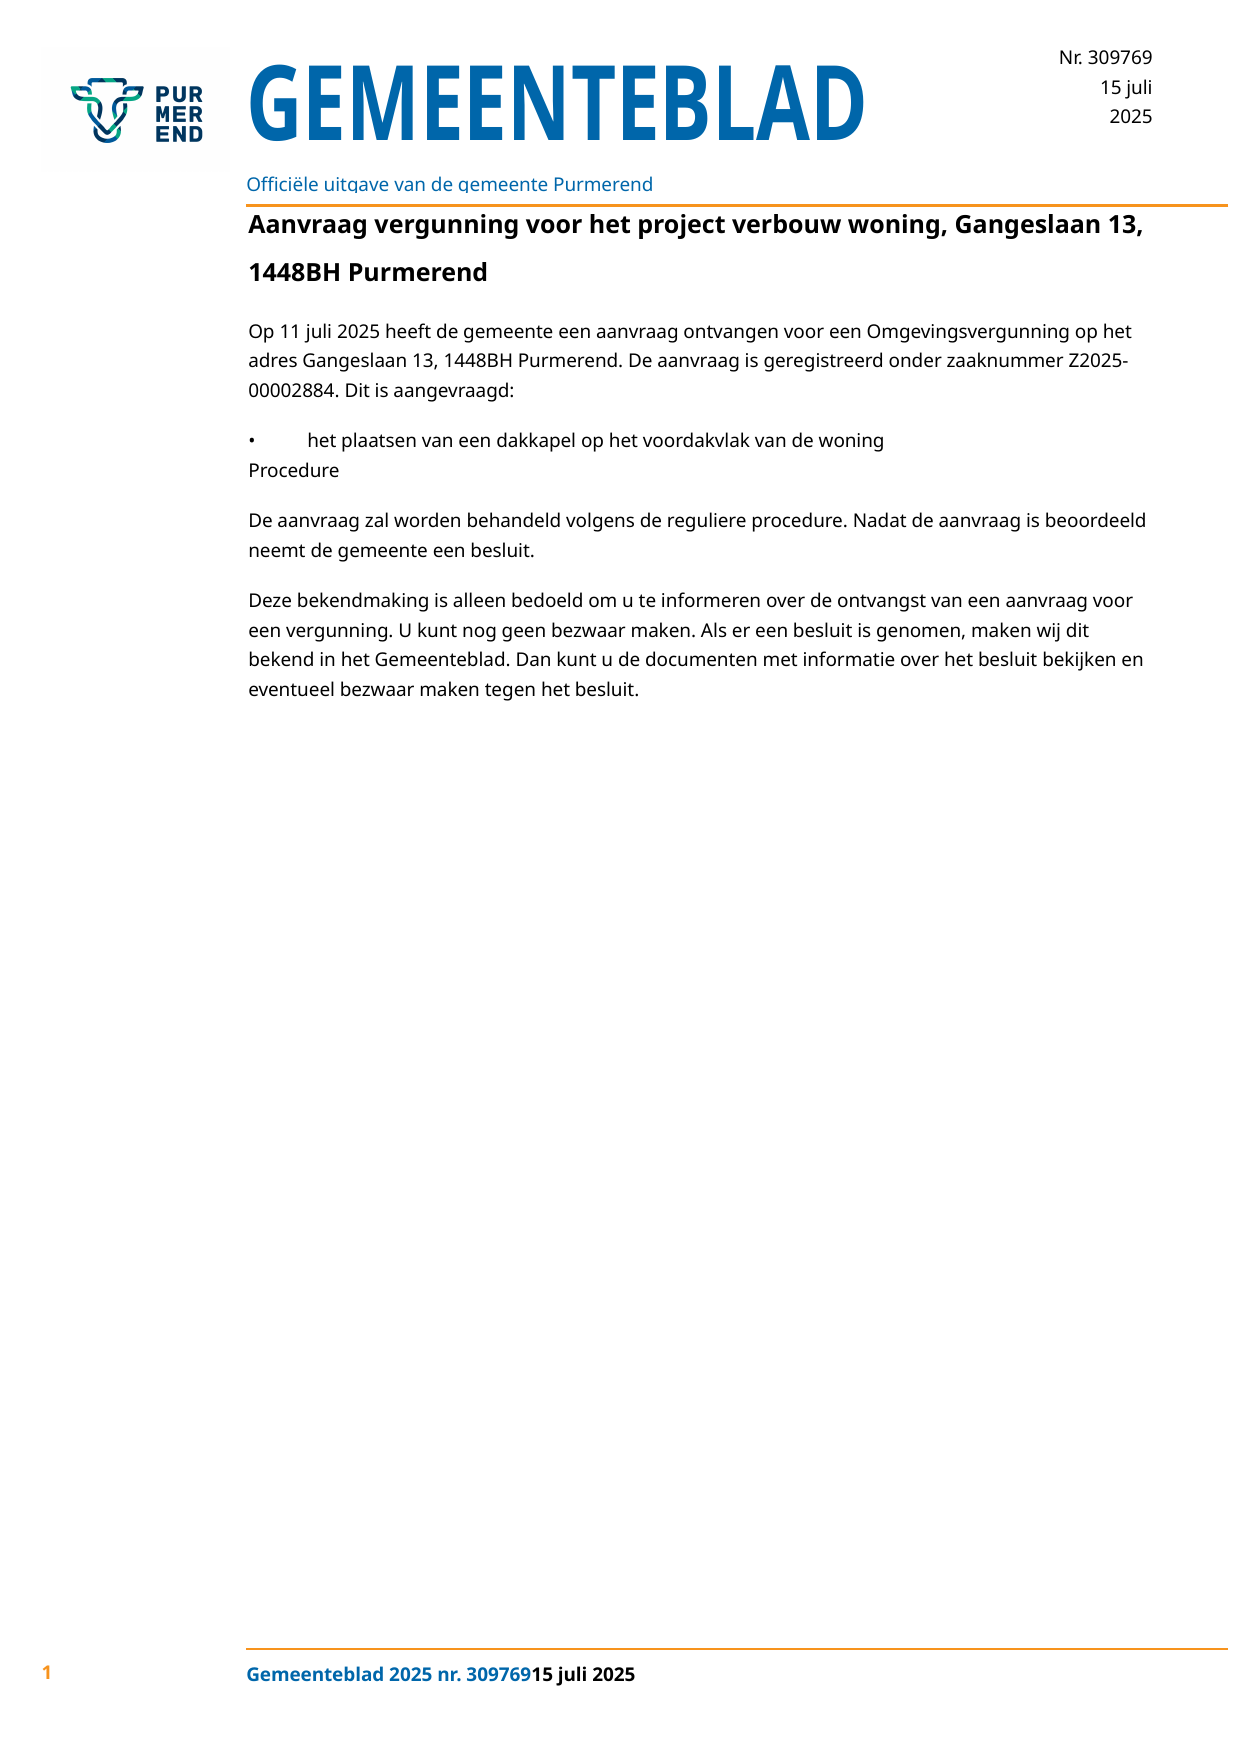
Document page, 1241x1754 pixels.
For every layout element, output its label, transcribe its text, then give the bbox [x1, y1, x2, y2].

list het plaatsen van een dakkapel op het voordakvlak van de woning [248, 427, 1152, 453]
text De aanvraag zal worden behandeld volgens de reguliere procedure. Nadat de aanvraag is beoordeeld neemt de gemeente een besluit. [248, 507, 1152, 563]
text Procedure [248, 457, 1152, 483]
text Deze bekendmaking is alleen bedoeld om u te informeren over de ontvangst van een aanvraag voor een vergunning. U kunt nog geen bezwaar maken. Als er een besluit is genomen, maken wij dit bekend in het Gemeenteblad. Dan kunt u de documenten met informatie over het besluit bekijken en eventueel bezwaar maken tegen het besluit. [248, 587, 1152, 702]
text Op 11 juli 2025 heeft de gemeente een aanvraag ontvangen voor een Omgevingsvergunning op het adres Gangeslaan 13, 1448BH Purmerend. De aanvraag is geregistreerd onder zaaknummer Z2025-00002884. Dit is aangevraagd: [248, 318, 1152, 403]
picture [41, 47, 231, 172]
text Aanvraag vergunning voor het project verbouw woning, Gangeslaan 13, 1448BH Purmerend [248, 207, 1152, 288]
